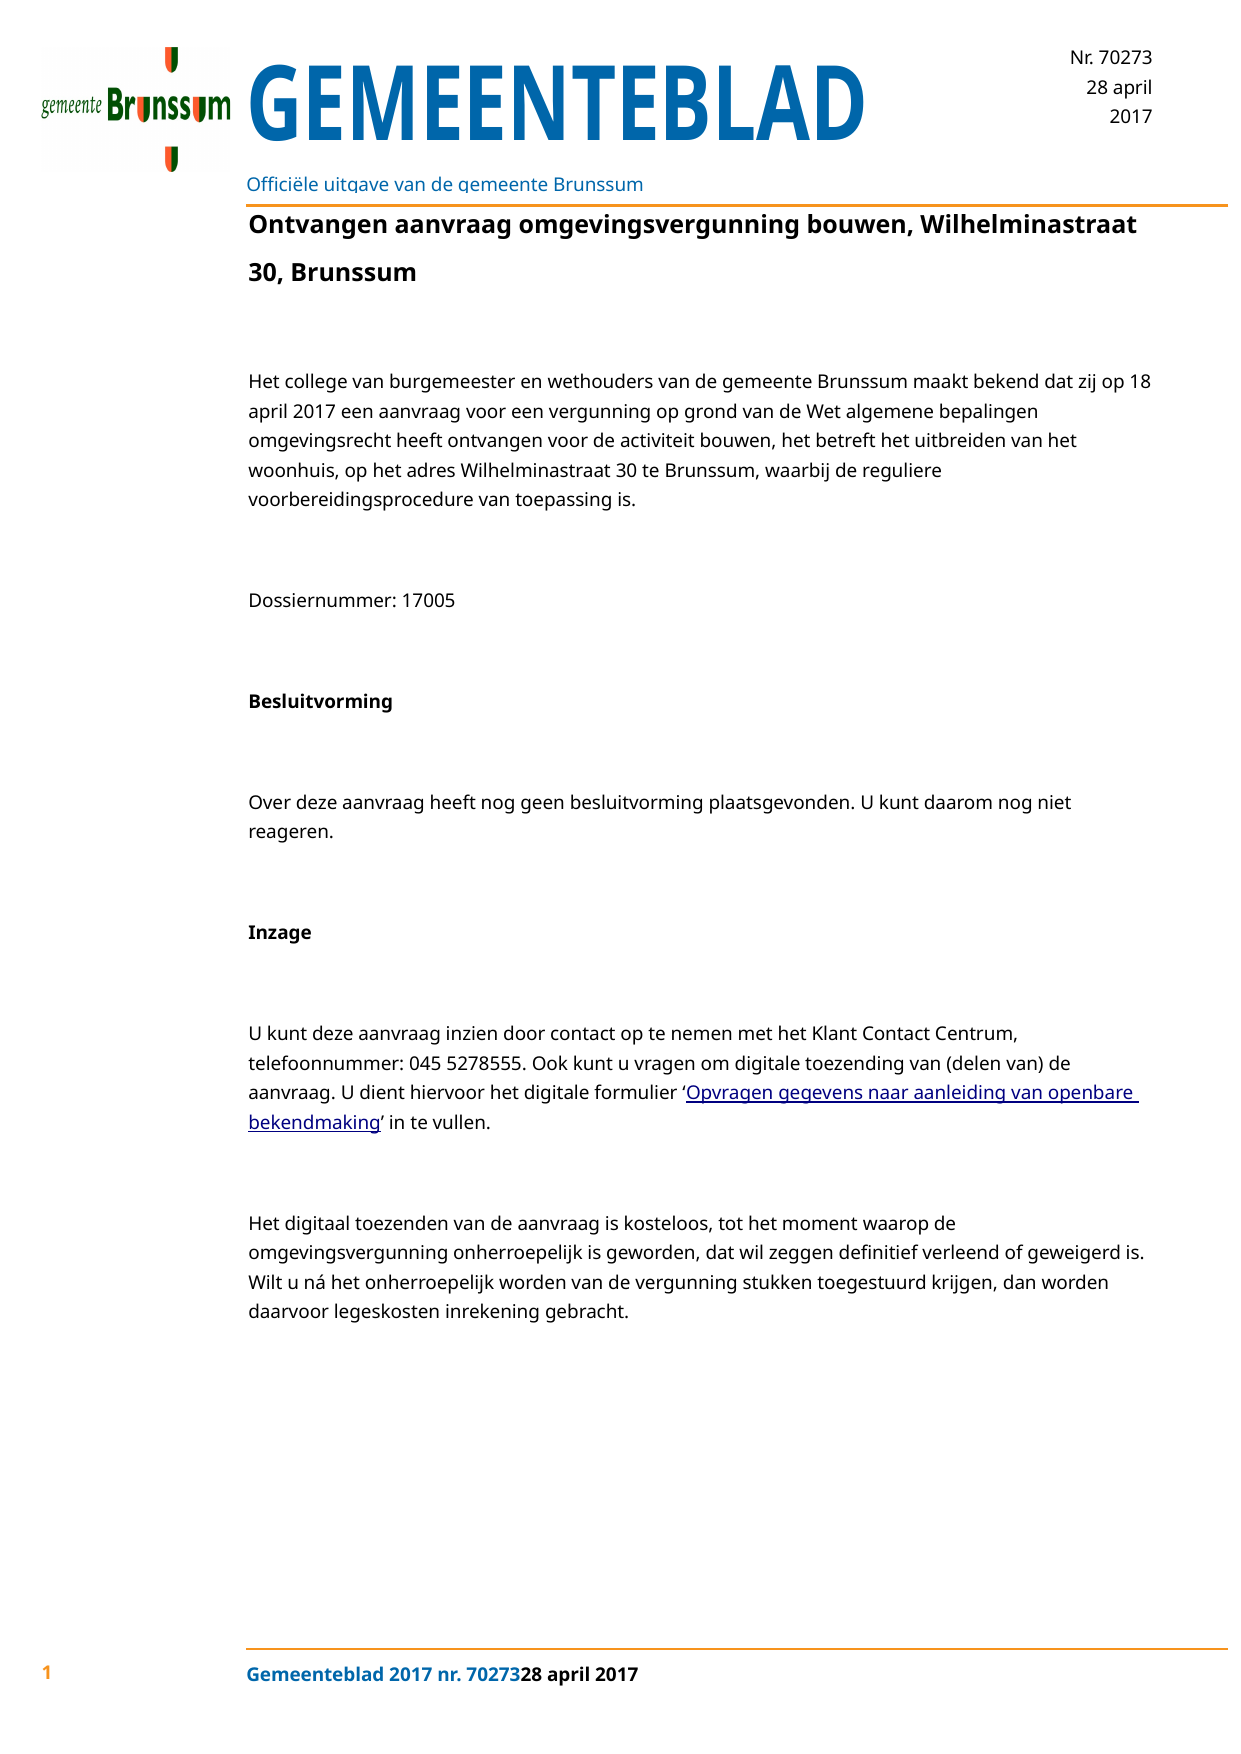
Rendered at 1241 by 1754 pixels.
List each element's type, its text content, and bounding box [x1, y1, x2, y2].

text Over deze aanvraag heeft nog geen besluitvorming plaatsgevonden. U kunt daarom nog niet reageren. [248, 789, 1152, 844]
text Inzage [248, 919, 1152, 945]
text U kunt deze aanvraag inzien door contact op te nemen met het Klant Contact Centrum, telefoonnummer: 045 5278555. Ook kunt u vragen om digitale toezending van (delen van) de aanvraag. U dient hiervoor het digitale formulier ‘Opvragen gegevens naar aanleiding van openbare bekendmaking’ in te vullen. [248, 1020, 1152, 1135]
text Ontvangen aanvraag omgevingsvergunning bouwen, Wilhelminastraat 30, Brunssum [248, 207, 1152, 288]
text Het digitaal toezenden van de aanvraag is kosteloos, tot het moment waarop de omgevingsvergunning onherroepelijk is geworden, dat wil zeggen definitief verleend of geweigerd is. Wilt u ná het onherroepelijk worden van de vergunning stukken toegestuurd krijgen, dan worden daarvoor legeskosten inrekening gebracht. [248, 1210, 1152, 1324]
picture [41, 47, 231, 172]
text Het college van burgemeester en wethouders van de gemeente Brunssum maakt bekend dat zij op 18 april 2017 een aanvraag voor een vergunning op grond van de Wet algemene bepalingen omgevingsrecht heeft ontvangen voor de activiteit bouwen, het betreft het uitbreiden van het woonhuis, op het adres Wilhelminastraat 30 te Brunssum, waarbij de reguliere voorbereidingsprocedure van toepassing is. [248, 368, 1152, 512]
text Dossiernummer: 17005 [248, 587, 1152, 613]
text Besluitvorming [248, 688, 1152, 714]
